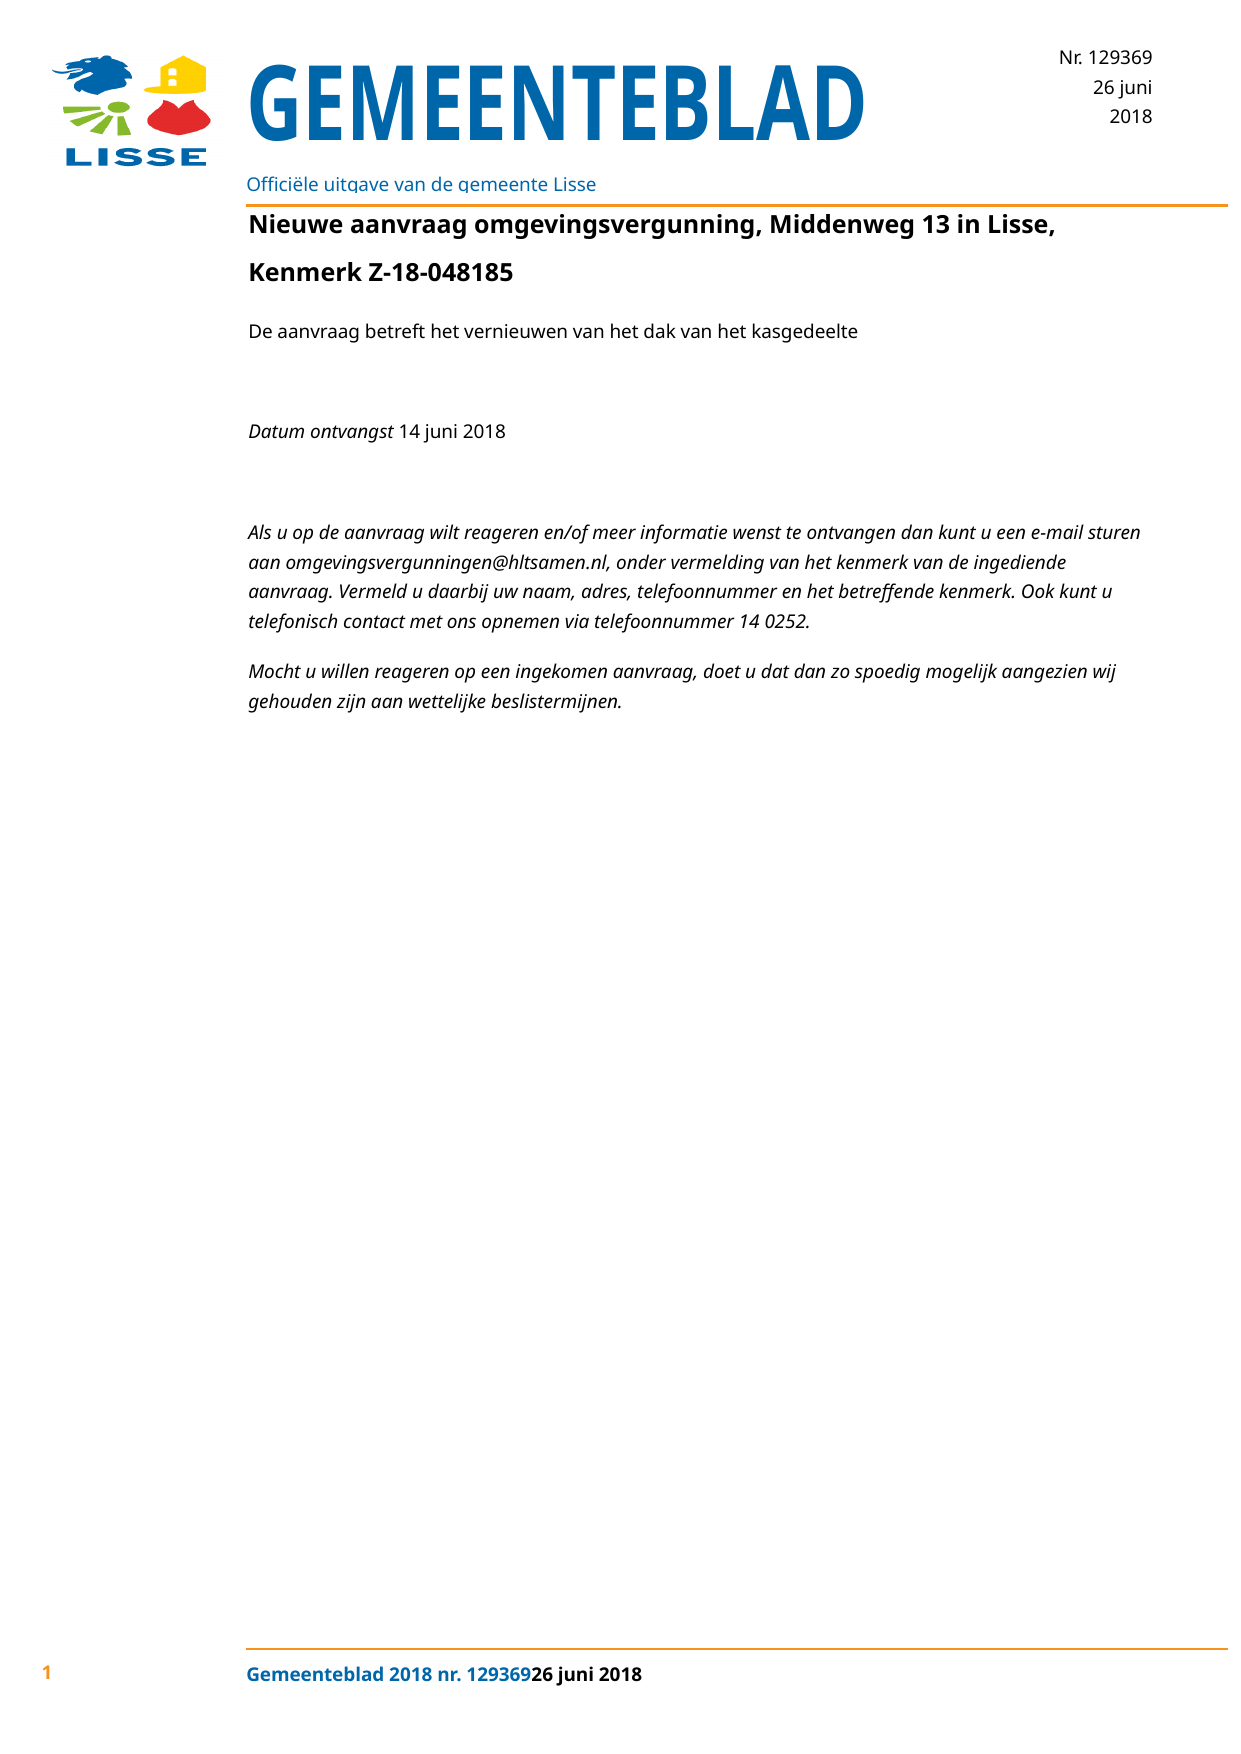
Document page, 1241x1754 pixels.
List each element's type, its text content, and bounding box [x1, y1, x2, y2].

text Mocht u willen reageren op een ingekomen aanvraag, doet u dat dan zo spoedig mogelijk aangezien wij gehouden zijn aan wettelijke beslistermijnen. [248, 659, 1152, 714]
text Datum ontvangst 14 juni 2018 [248, 419, 1152, 444]
picture [41, 47, 231, 172]
text Als u op de aanvraag wilt reageren en/of meer informatie wenst te ontvangen dan kunt u een e-mail sturen aan omgevingsvergunningen@hltsamen.nl, onder vermelding van het kenmerk van de ingediende aanvraag. Vermeld u daarbij uw naam, adres, telefoonnummer en het betreffende kenmerk. Ook kunt u telefonisch contact met ons opnemen via telefoonnummer 14 0252. [248, 519, 1152, 634]
text Nieuwe aanvraag omgevingsvergunning, Middenweg 13 in Lisse, Kenmerk Z-18-048185 [248, 207, 1152, 288]
text De aanvraag betreft het vernieuwen van het dak van het kasgedeelte [248, 318, 1152, 344]
